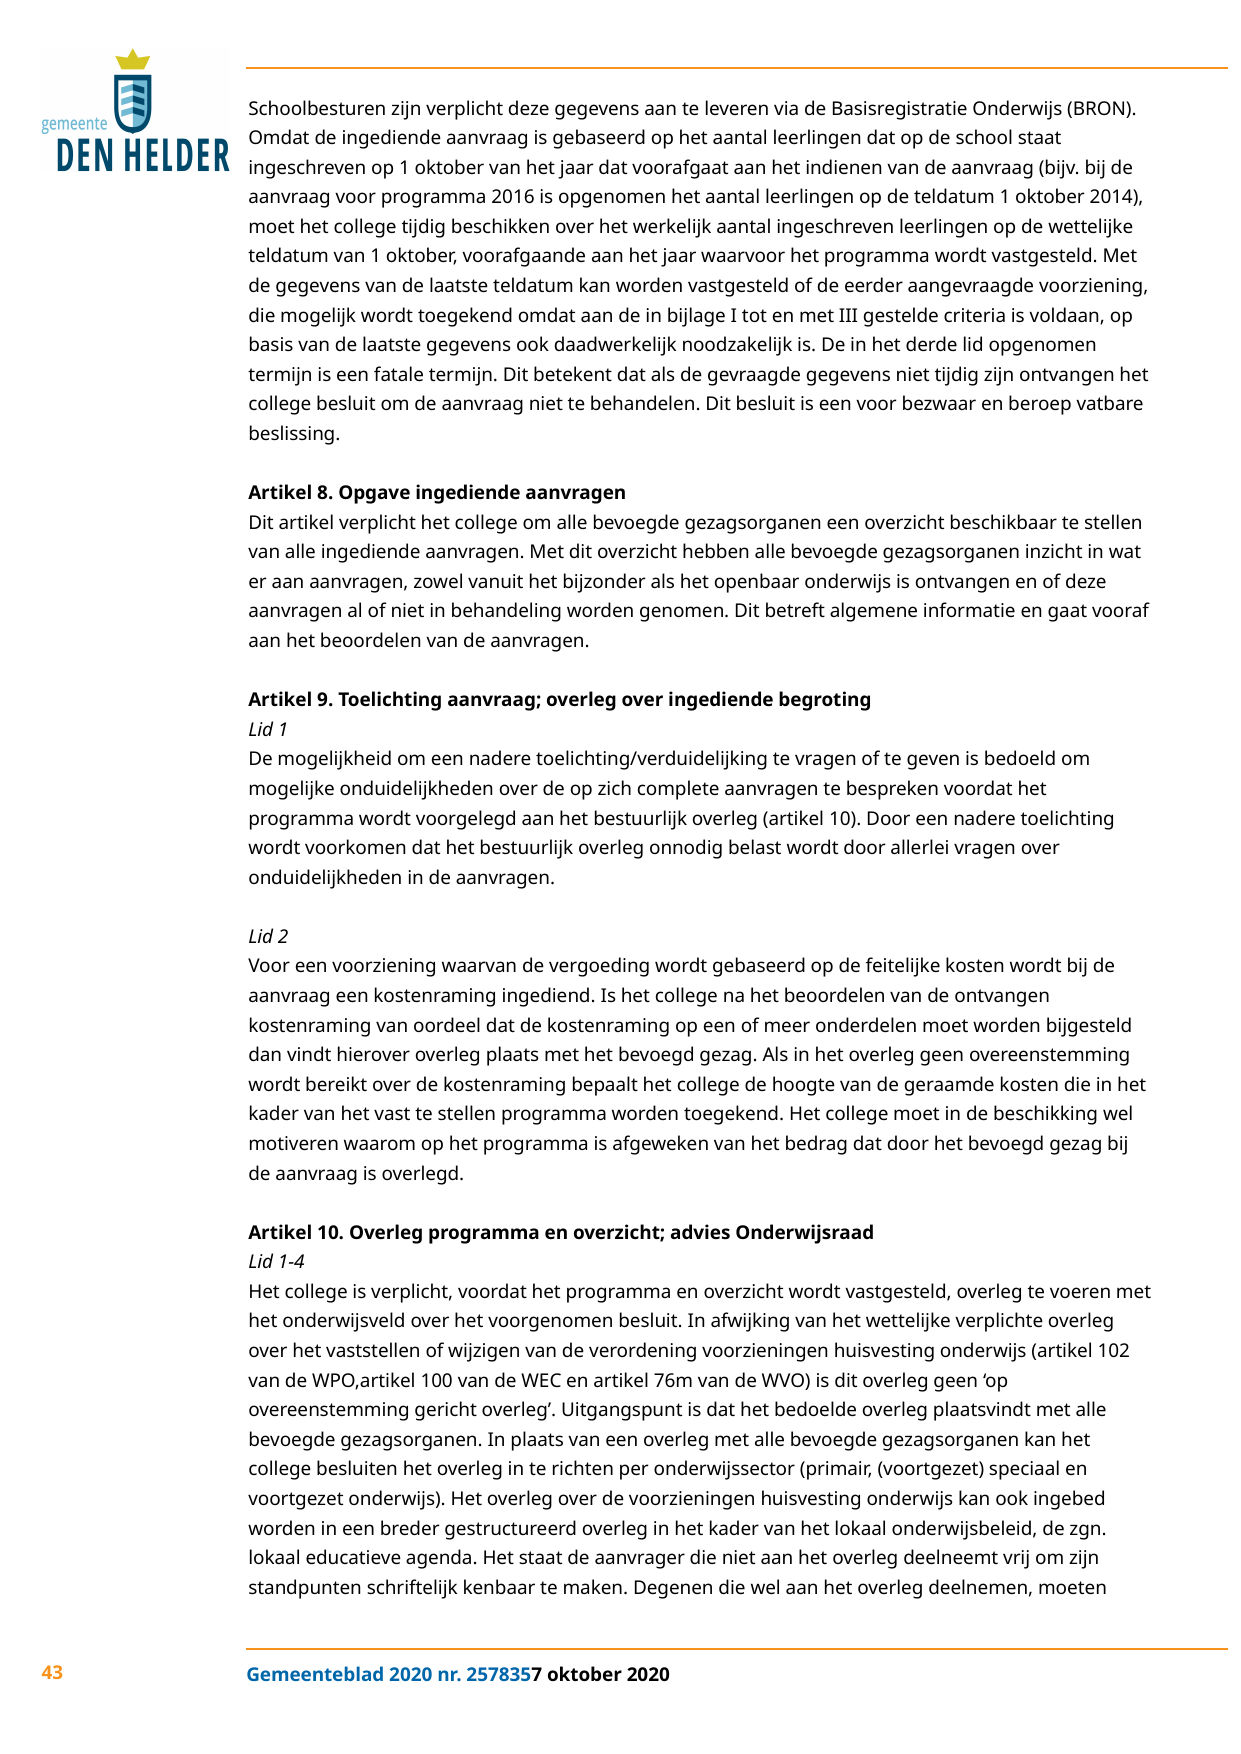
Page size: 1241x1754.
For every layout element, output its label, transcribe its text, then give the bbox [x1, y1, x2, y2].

picture [63, 144, 68, 165]
text Voor een voorziening waarvan de vergoeding wordt gebaseerd op de feitelijke kosten wordt bij de aanvraag een kostenraming ingediend. Is het college na het beoordelen van de ontvangen kostenraming van oordeel dat de kostenraming op een of meer onderdelen moet worden bijgesteld dan vindt hierover overleg plaats met het bevoegd gezag. Als in het overleg geen overeenstemming wordt bereikt over de kostenraming bepaalt het college de hoogte van de geraamde kosten die in het kader van het vast te stellen programma worden toegekend. Het college moet in de beschikking wel motiveren waarom op het programma is afgeweken van het bedrag dat door het bevoegd gezag bij de aanvraag is overlegd. [248, 953, 1152, 1186]
text Lid 1 [248, 716, 1152, 742]
picture [41, 47, 231, 172]
picture [220, 160, 224, 172]
text Artikel 9. Toelichting aanvraag; overleg over ingediende begroting [248, 686, 1152, 712]
text Schoolbesturen zijn verplicht deze gegevens aan te leveren via de Basisregistratie Onderwijs (BRON). Omdat de ingediende aanvraag is gebaseerd op het aantal leerlingen dat op de school staat ingeschreven op 1 oktober van het jaar dat voorafgaat aan het indienen van de aanvraag (bijv. bij de aanvraag voor programma 2016 is opgenomen het aantal leerlingen op de teldatum 1 oktober 2014), moet het college tijdig beschikken over het werkelijk aantal ingeschreven leerlingen op de wettelijke teldatum van 1 oktober, voorafgaande aan het jaar waarvoor het programma wordt vastgesteld. Met de gegevens van de laatste teldatum kan worden vastgesteld of de eerder aangevraagde voorziening, die mogelijk wordt toegekend omdat aan de in bijlage I tot en met III gestelde criteria is voldaan, op basis van de laatste gegevens ook daadwerkelijk noodzakelijk is. De in het derde lid opgenomen termijn is een fatale termijn. Dit betekent dat als de gevraagde gegevens niet tijdig zijn ontvangen het college besluit om de aanvraag niet te behandelen. Dit besluit is een voor bezwaar en beroep vatbare beslissing. [248, 95, 1152, 446]
text Lid 2 [248, 923, 1152, 949]
text De mogelijkheid om een nadere toelichting/verduidelijking te vragen of te geven is bedoeld om mogelijke onduidelijkheden over de op zich complete aanvragen te bespreken voordat het programma wordt voorgelegd aan het bestuurlijk overleg (artikel 10). Door een nadere toelichting wordt voorkomen dat het bestuurlijk overleg onnodig belast wordt door allerlei vragen over onduidelijkheden in de aanvragen. [248, 746, 1152, 890]
text Dit artikel verplicht het college om alle bevoegde gezagsorganen een overzicht beschikbaar te stellen van alle ingediende aanvragen. Met dit overzicht hebben alle bevoegde gezagsorganen inzicht in wat er aan aanvragen, zowel vanuit het bijzonder als het openbaar onderwijs is ontvangen en of deze aanvragen al of niet in behandeling worden genomen. Dit betreft algemene informatie en gaat vooraf aan het beoordelen van de aanvragen. [248, 509, 1152, 653]
picture [182, 144, 187, 165]
picture [130, 157, 135, 172]
text Lid 1-4 [248, 1248, 1152, 1274]
text Artikel 8. Opgave ingediende aanvragen [248, 479, 1152, 505]
picture [100, 154, 106, 172]
text Artikel 10. Overleg programma en overzicht; advies Onderwijsraad [248, 1219, 1152, 1245]
text Het college is verplicht, voordat het programma en overzicht wordt vastgesteld, overleg te voeren met het onderwijsveld over het voorgenomen besluit. In afwijking van het wettelijke verplichte overleg over het vaststellen of wijzigen van de verordening voorzieningen huisvesting onderwijs (artikel 102 van de WPO,artikel 100 van de WEC en artikel 76m van de WVO) is dit overleg geen ‘op overeenstemming gericht overleg’. Uitgangspunt is dat het bedoelde overleg plaatsvindt met alle bevoegde gezagsorganen. In plaats van een overleg met alle bevoegde gezagsorganen kan het college besluiten het overleg in te richten per onderwijssector (primair, (voortgezet) speciaal en voortgezet onderwijs). Het overleg over de voorzieningen huisvesting onderwijs kan ook ingebed worden in een breder gestructureerd overleg in het kader van het lokaal onderwijsbeleid, de zgn. lokaal educatieve agenda. Het staat de aanvrager die niet aan het overleg deelneemt vrij om zijn standpunten schriftelijk kenbaar te maken. Degenen die wel aan het overleg deelnemen, moeten [248, 1278, 1152, 1600]
